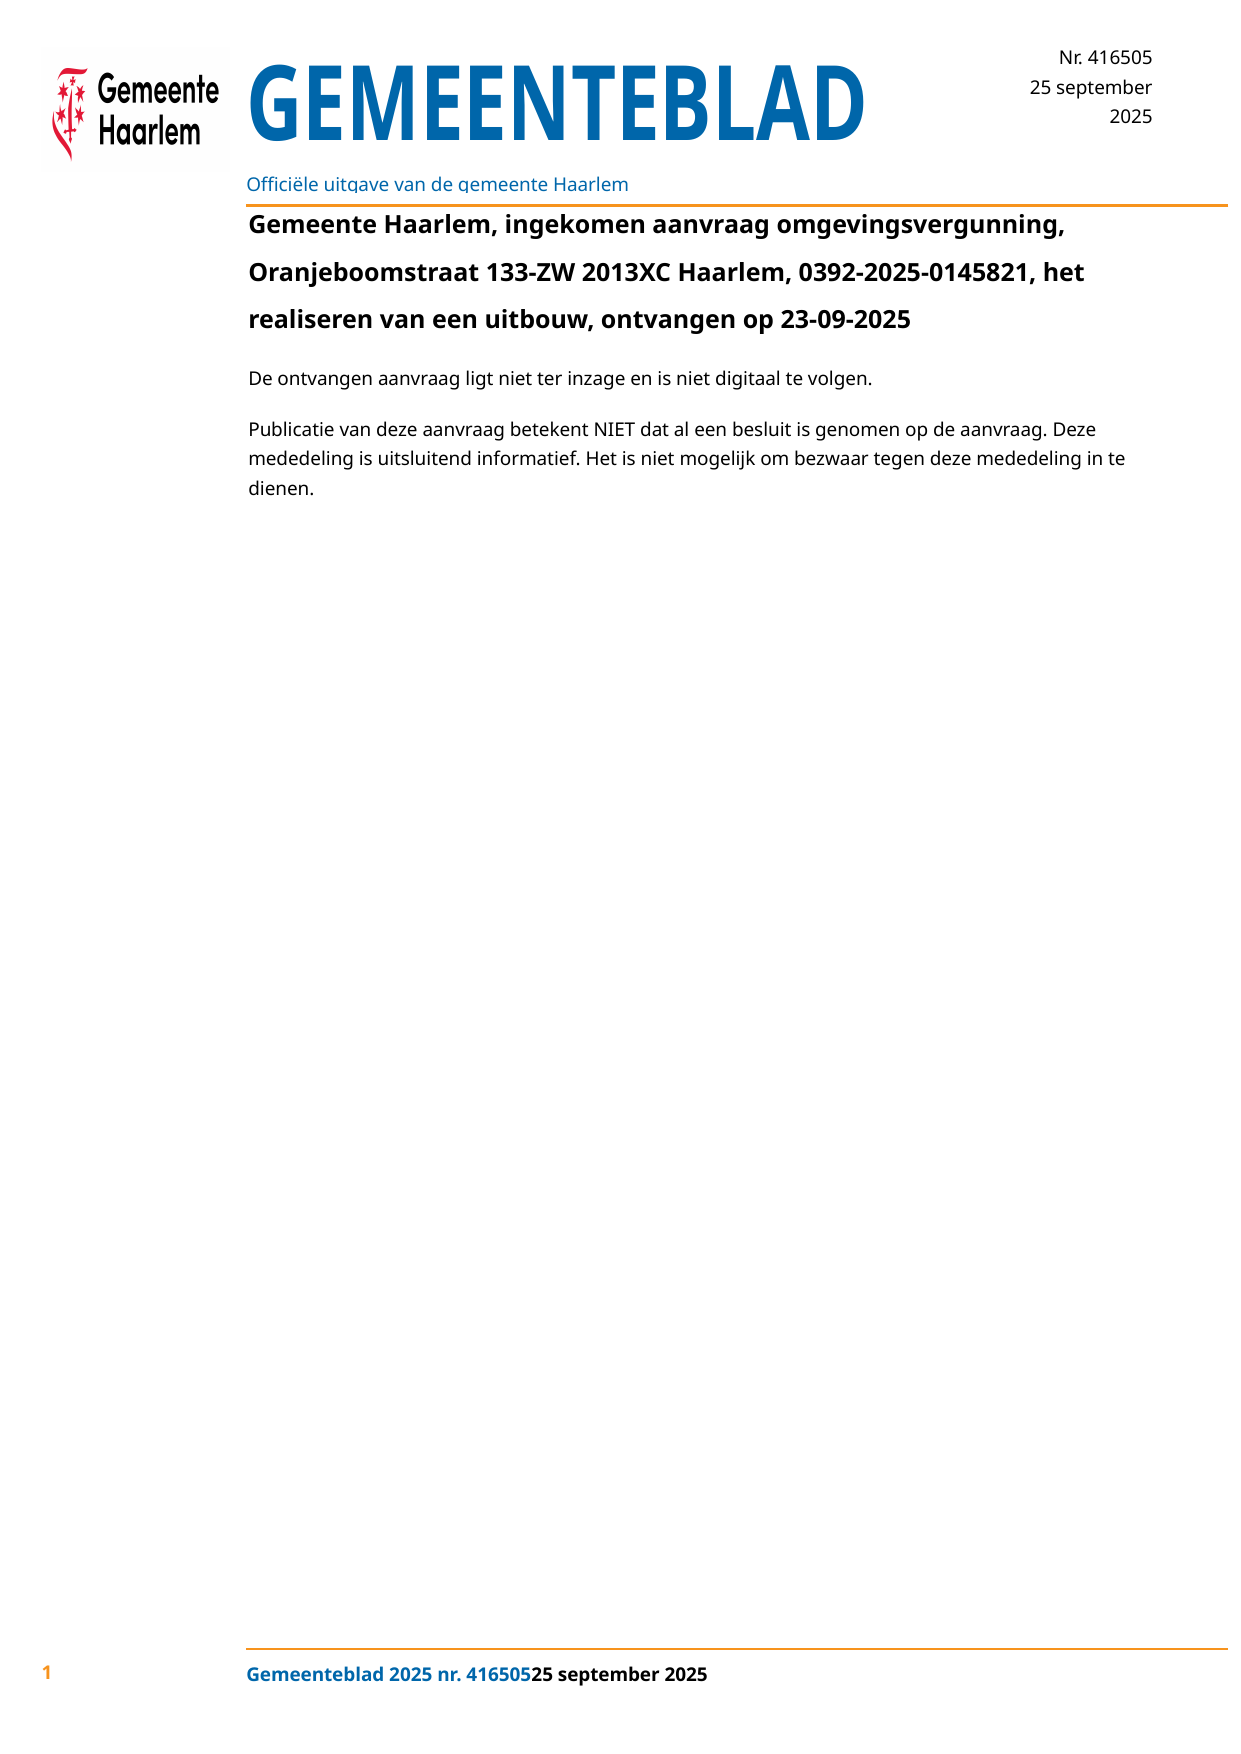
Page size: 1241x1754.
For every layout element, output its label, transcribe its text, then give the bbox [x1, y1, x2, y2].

picture [41, 47, 231, 172]
text De ontvangen aanvraag ligt niet ter inzage en is niet digitaal te volgen. [248, 366, 1152, 391]
text Publicatie van deze aanvraag betekent NIET dat al een besluit is genomen op de aanvraag. Deze mededeling is uitsluitend informatief. Het is niet mogelijk om bezwaar tegen deze mededeling in te dienen. [248, 416, 1152, 501]
text Gemeente Haarlem, ingekomen aanvraag omgevingsvergunning, Oranjeboomstraat 133-ZW 2013XC Haarlem, 0392-2025-0145821, het realiseren van een uitbouw, ontvangen op 23-09-2025 [248, 207, 1152, 336]
